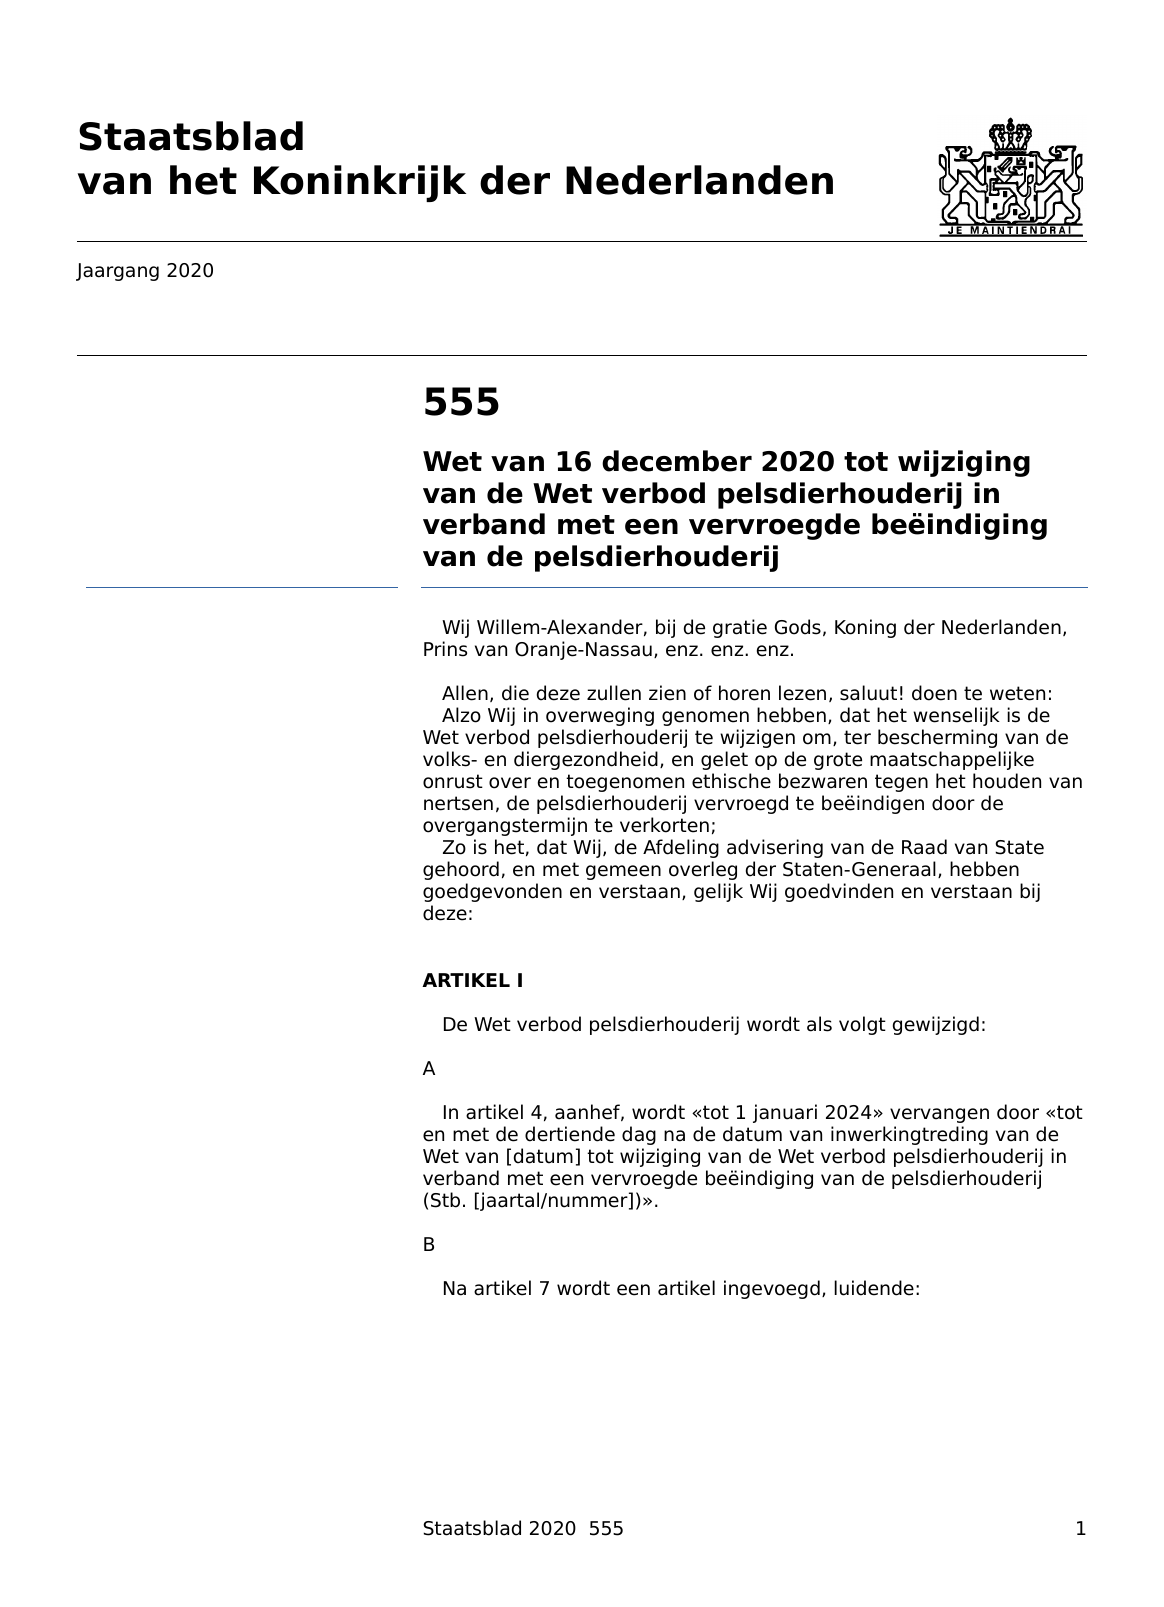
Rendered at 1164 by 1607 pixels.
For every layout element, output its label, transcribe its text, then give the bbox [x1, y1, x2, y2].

table_header Staatsblad van het Koninkrijk der Nederlanden [77, 100, 886, 241]
table_header [886, 100, 1087, 241]
picture [936, 115, 1087, 240]
text Zo is het, dat Wij, de Afdeling advisering van de Raad van State gehoord, en met gemeen overleg der Staten-Generaal, hebben goedgevonden en verstaan, gelijk Wij goedvinden en verstaan bij deze: [422, 837, 1087, 925]
text Alzo Wij in overweging genomen hebben, dat het wenselijk is de Wet verbod pelsdierhouderij te wijzigen om, ter bescherming van de volks- en diergezondheid, en gelet op de grote maatschappelijke onrust over en toegenomen ethische bezwaren tegen het houden van nertsen, de pelsdierhouderij vervroegd te beëindigen door de overgangstermijn te verkorten; [422, 705, 1087, 837]
text A [422, 1058, 1087, 1080]
text De Wet verbod pelsdierhouderij wordt als volgt gewijzigd: [422, 1014, 1087, 1036]
text Allen, die deze zullen zien of horen lezen, saluut! doen te weten: [422, 683, 1087, 705]
subtitle 555 [422, 381, 1087, 424]
subtitle ARTIKEL I [422, 969, 1087, 991]
text In artikel 4, aanhef, wordt «tot 1 januari 2024» vervangen door «tot en met de dertiende dag na de datum van inwerkingtreding van de Wet van [datum] tot wijziging van de Wet verbod pelsdierhouderij in verband met een vervroegde beëindiging van de pelsdierhouderij (Stb. [jaartal/nummer])». [422, 1102, 1087, 1212]
text Na artikel 7 wordt een artikel ingevoegd, luidende: [422, 1278, 1087, 1300]
text B [422, 1234, 1087, 1256]
text Wet van 16 december 2020 tot wijziging van de Wet verbod pelsdierhouderij in verband met een vervroegde beëindiging van de pelsdierhouderij [422, 447, 1087, 573]
text Wij Willem-Alexander, bij de gratie Gods, Koning der Nederlanden, Prins van Oranje-Nassau, enz. enz. enz. [422, 617, 1087, 661]
table_cell Jaargang 2020 [77, 242, 1087, 355]
